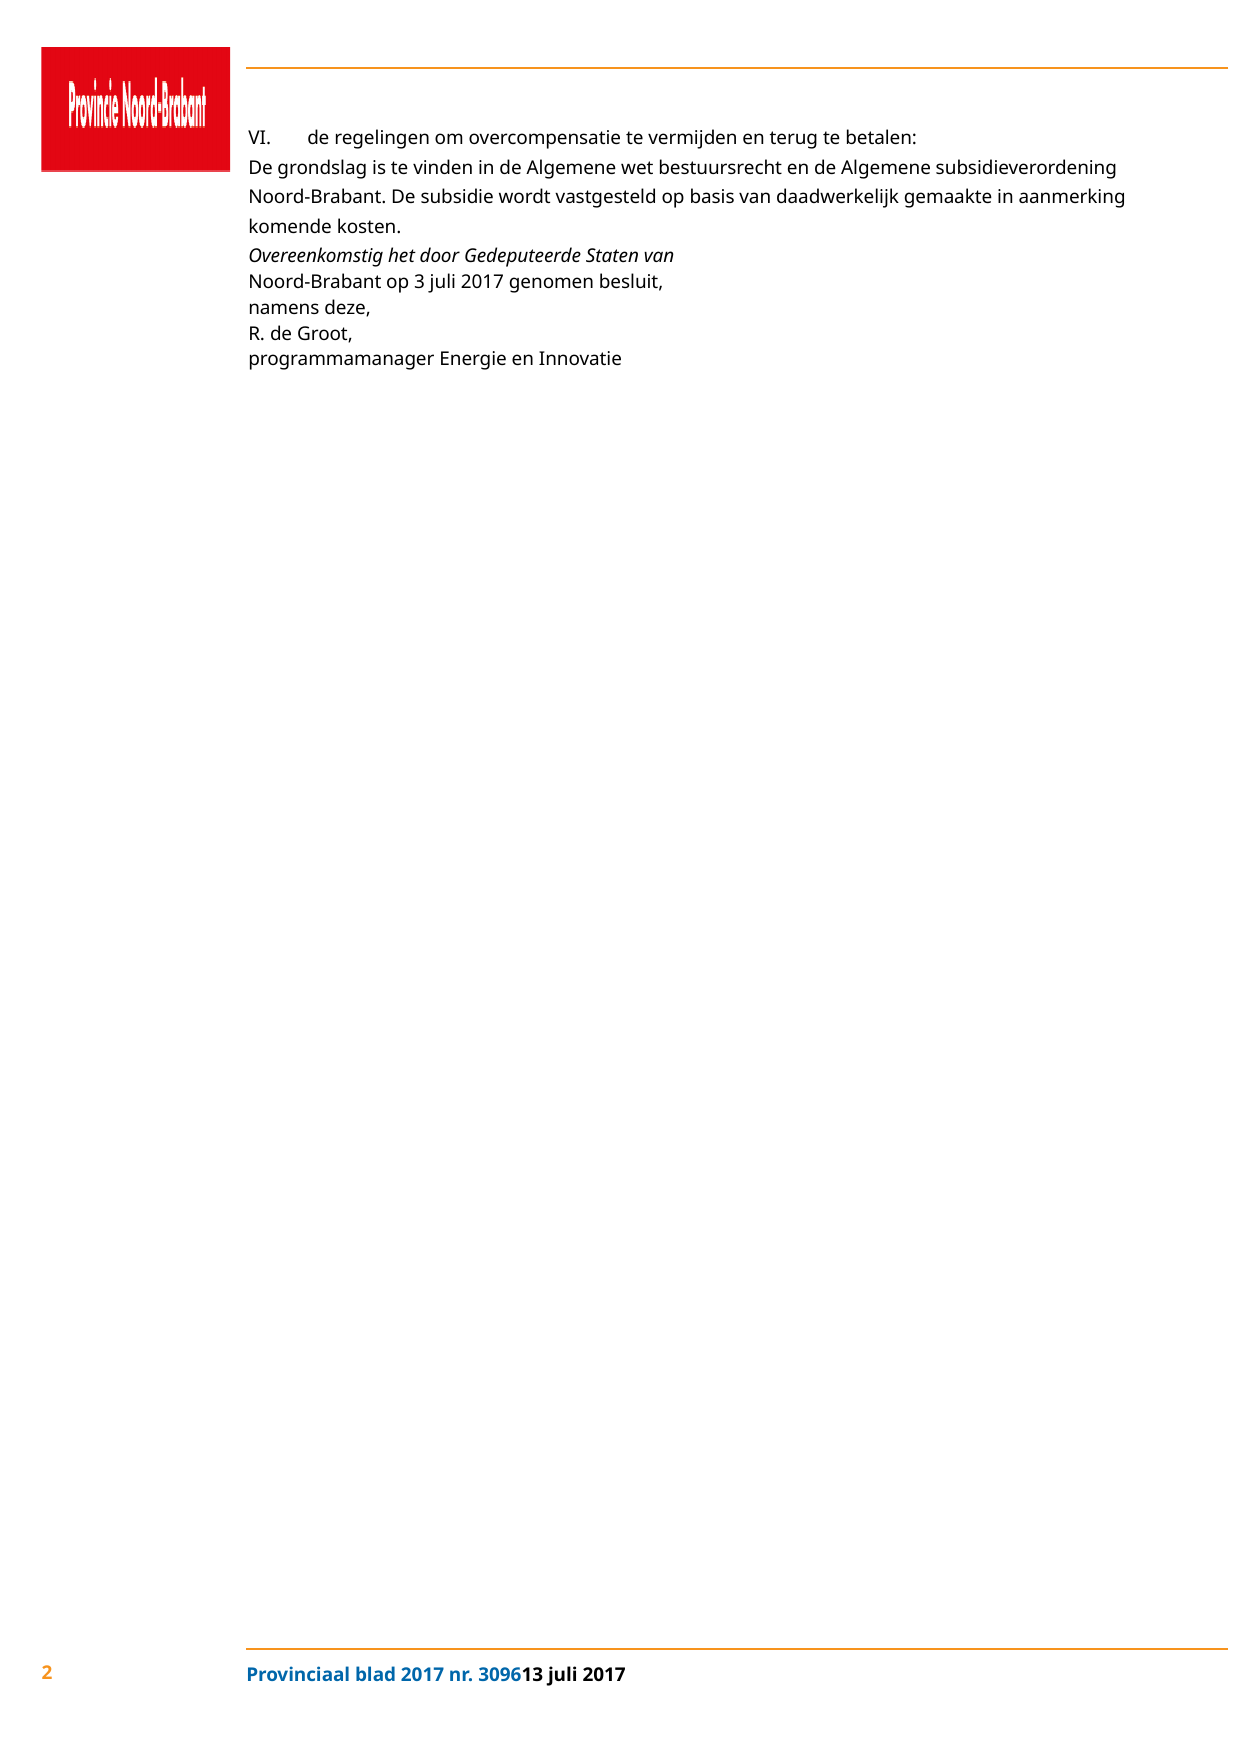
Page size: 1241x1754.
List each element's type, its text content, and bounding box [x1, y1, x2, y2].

text namens deze, [248, 294, 1152, 320]
picture [41, 47, 231, 172]
text programmamanager Energie en Innovatie [248, 346, 1152, 371]
text R. de Groot, [248, 320, 1152, 346]
text Noord-Brabant op 3 juli 2017 genomen besluit, [248, 268, 1152, 294]
text Overeenkomstig het door Gedeputeerde Staten van [248, 243, 1152, 268]
text De grondslag is te vinden in de Algemene wet bestuursrecht en de Algemene subsidieverordening Noord-Brabant. De subsidie wordt vastgesteld op basis van daadwerkelijk gemaakte in aanmerking komende kosten. [248, 154, 1152, 239]
list de regelingen om overcompensatie te vermijden en terug te betalen: [248, 124, 1152, 150]
